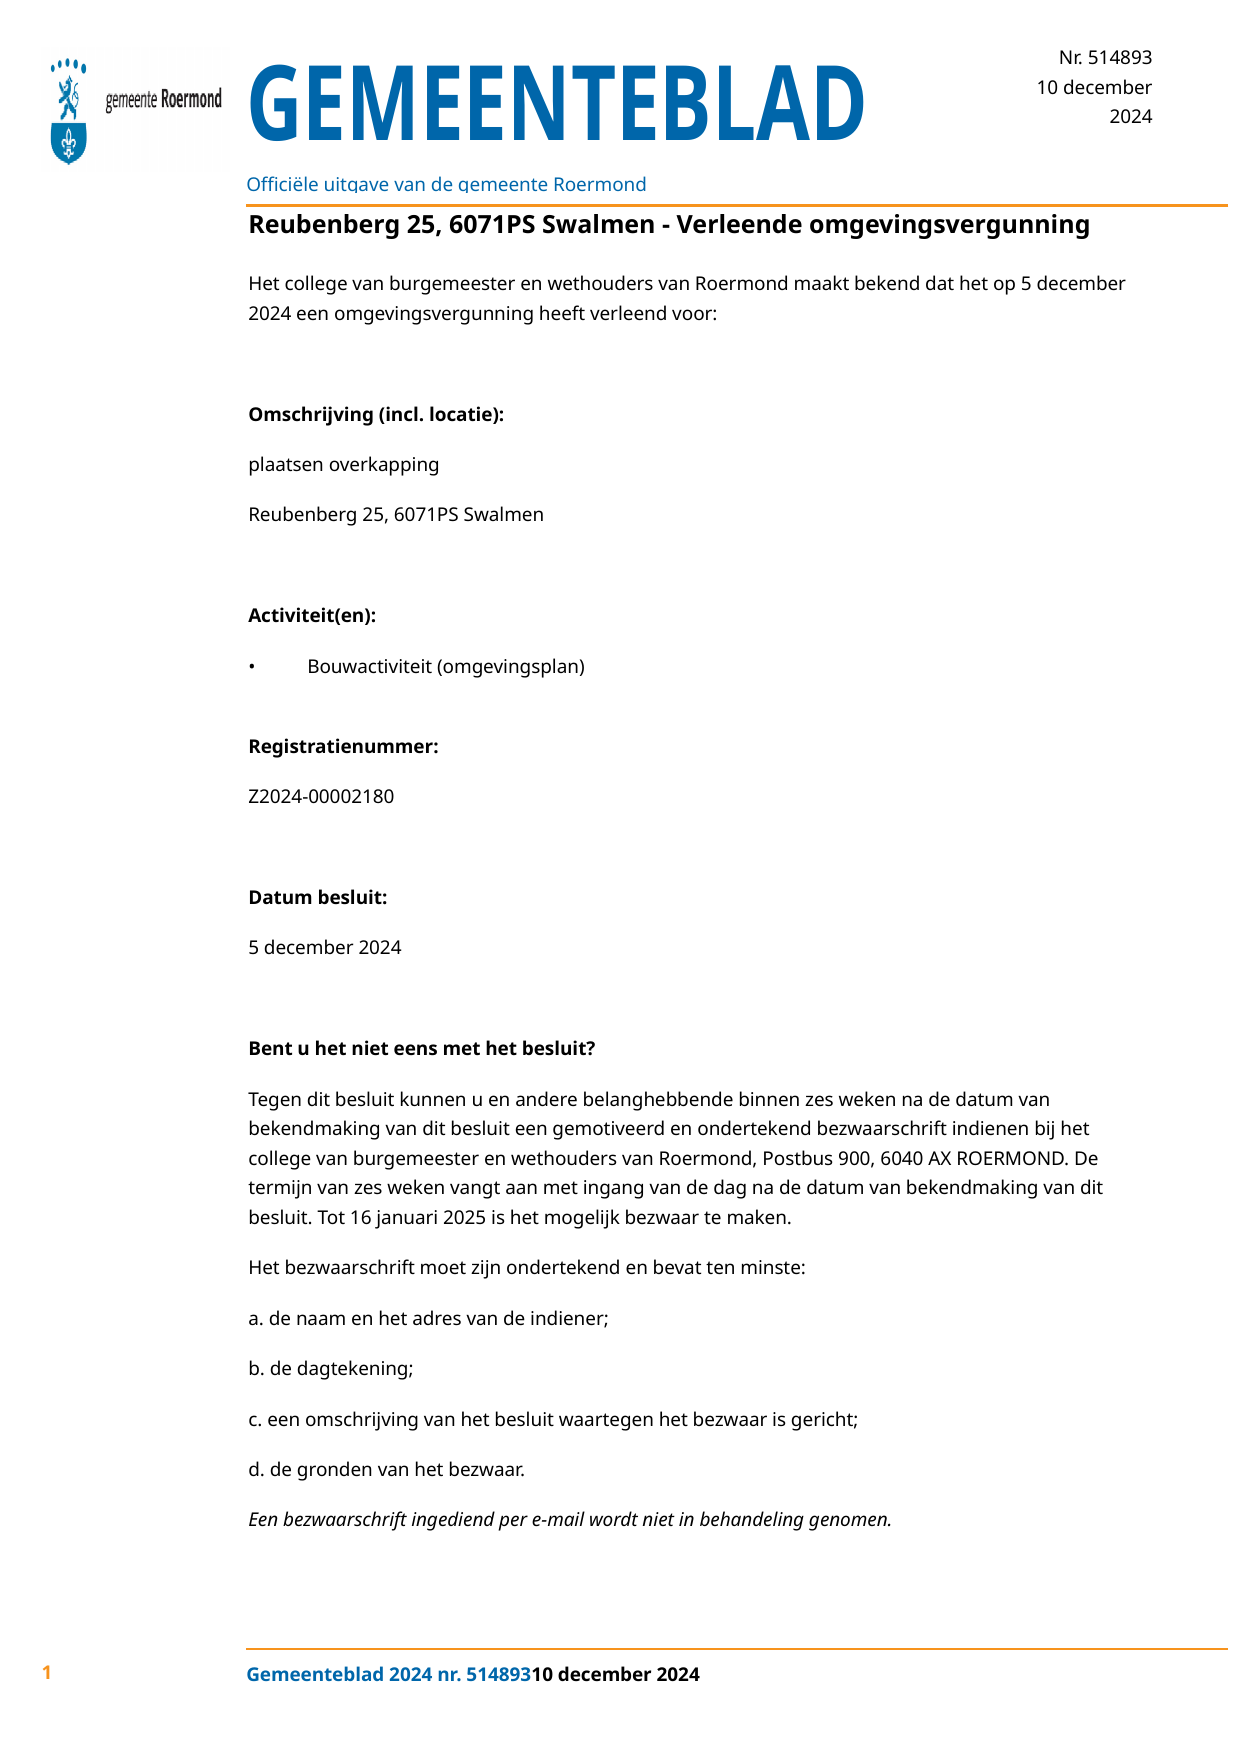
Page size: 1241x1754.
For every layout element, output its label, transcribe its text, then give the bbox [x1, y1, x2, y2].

text 5 december 2024 [248, 934, 1152, 960]
picture [41, 47, 231, 172]
text b. de dagtekening; [248, 1355, 1152, 1381]
text Een bezwaarschrift ingediend per e-mail wordt niet in behandeling genomen. [248, 1507, 1152, 1532]
text Het bezwaarschrift moet zijn ondertekend en bevat ten minste: [248, 1254, 1152, 1280]
text d. de gronden van het bezwaar. [248, 1456, 1152, 1482]
text Z2024-00002180 [248, 783, 1152, 809]
text plaatsen overkapping [248, 451, 1152, 477]
text Registratienummer: [248, 733, 1152, 758]
text Omschrijving (incl. locatie): [248, 401, 1152, 426]
text Reubenberg 25, 6071PS Swalmen [248, 502, 1152, 527]
text Bent u het niet eens met het besluit? [248, 1035, 1152, 1061]
text Tegen dit besluit kunnen u en andere belanghebbende binnen zes weken na de datum van bekendmaking van dit besluit een gemotiveerd en ondertekend bezwaarschrift indienen bij het college van burgemeester en wethouders van Roermond, Postbus 900, 6040 AX ROERMOND. De termijn van zes weken vangt aan met ingang van de dag na de datum van bekendmaking van dit besluit. Tot 16 januari 2025 is het mogelijk bezwaar te maken. [248, 1086, 1152, 1230]
text Het college van burgemeester en wethouders van Roermond maakt bekend dat het op 5 december 2024 een omgevingsvergunning heeft verleend voor: [248, 270, 1152, 326]
text Datum besluit: [248, 884, 1152, 910]
text Activiteit(en): [248, 602, 1152, 628]
list Bouwactiviteit (omgevingsplan) [248, 653, 1152, 678]
text Reubenberg 25, 6071PS Swalmen - Verleende omgevingsvergunning [248, 207, 1152, 241]
text a. de naam en het adres van de indiener; [248, 1305, 1152, 1331]
text c. een omschrijving van het besluit waartegen het bezwaar is gericht; [248, 1406, 1152, 1431]
